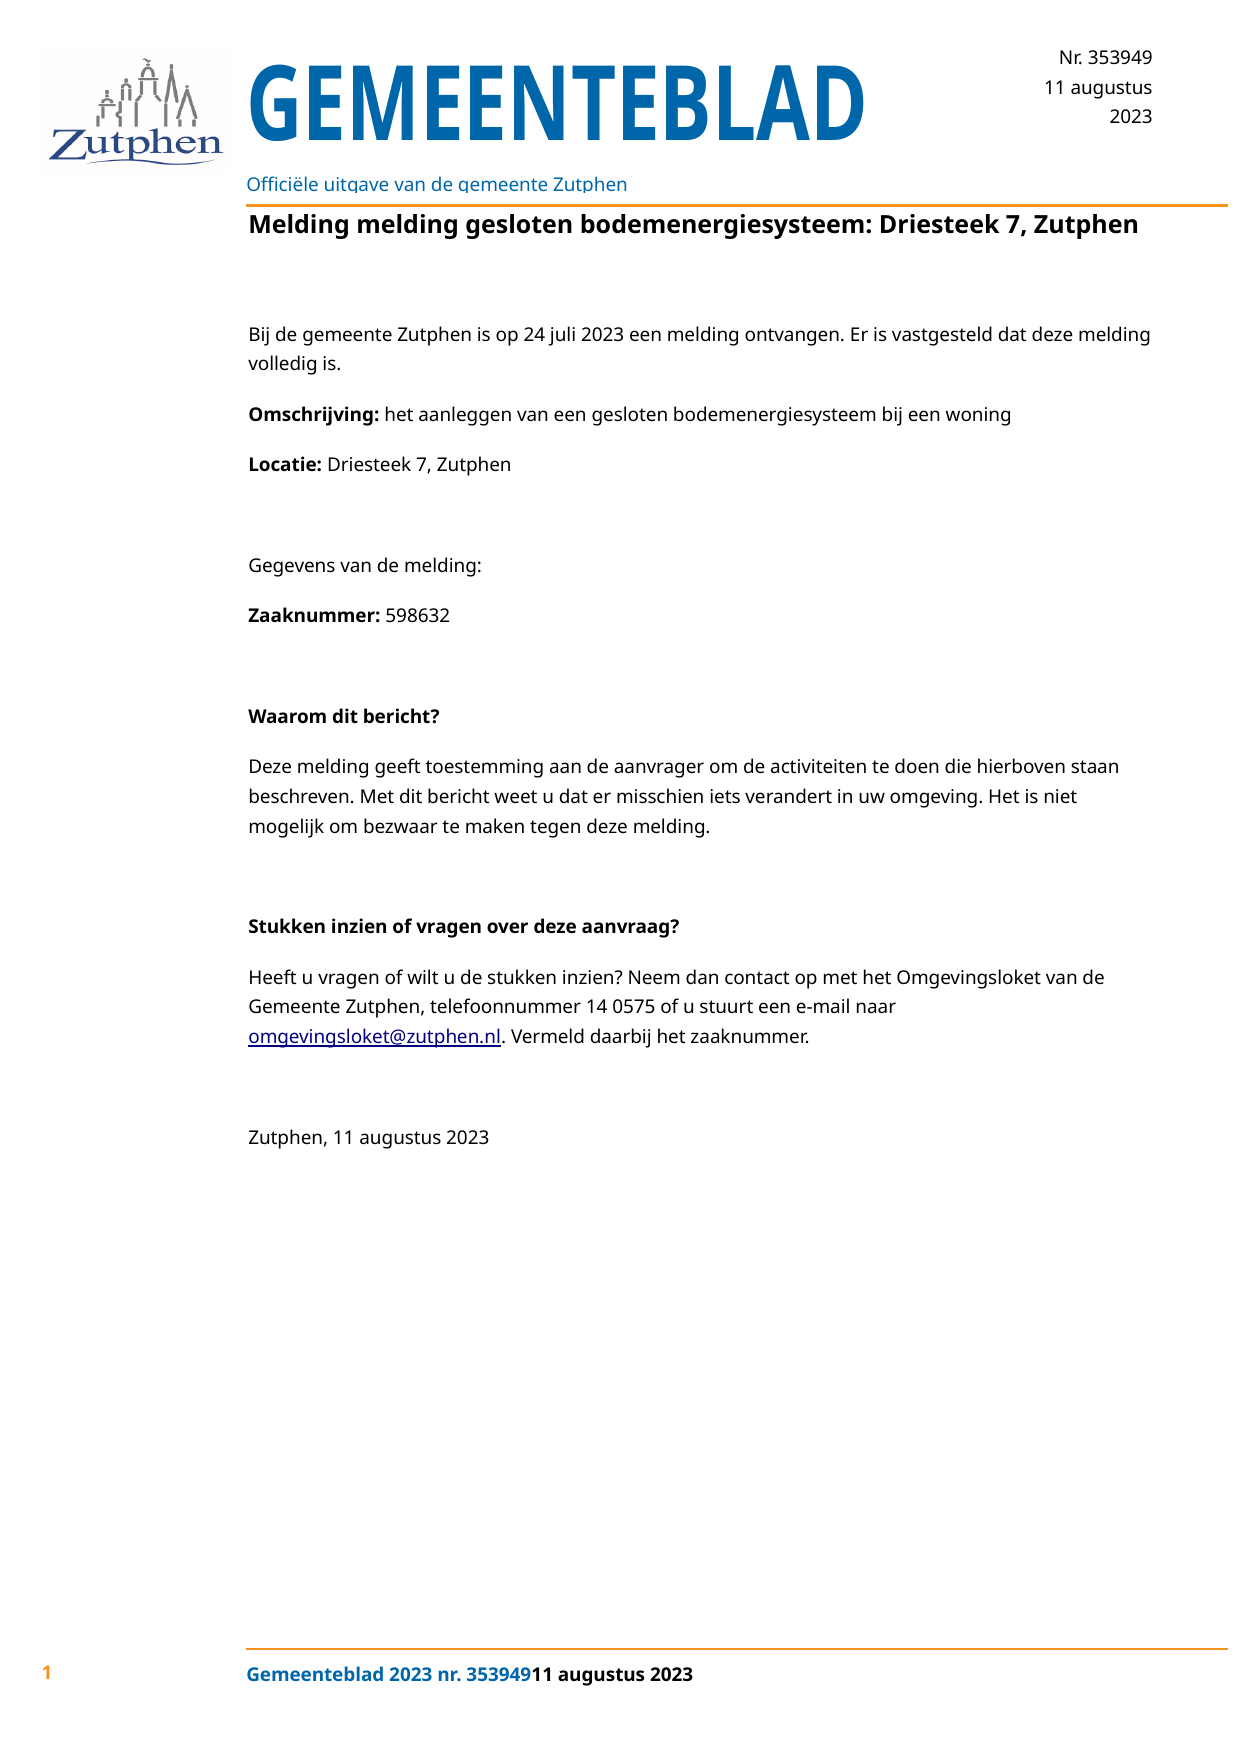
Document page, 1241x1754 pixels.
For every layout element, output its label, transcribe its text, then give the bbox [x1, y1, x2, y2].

text Zutphen, 11 augustus 2023 [248, 1124, 1152, 1150]
text Stukken inzien of vragen over deze aanvraag? [248, 914, 1152, 939]
text Omschrijving: het aanleggen van een gesloten bodemenergiesysteem bij een woning [248, 401, 1152, 426]
text Deze melding geeft toestemming aan de aanvrager om de activiteiten te doen die hierboven staan beschreven. Met dit bericht weet u dat er misschien iets verandert in uw omgeving. Het is niet mogelijk om bezwaar te maken tegen deze melding. [248, 754, 1152, 838]
text Waarom dit bericht? [248, 703, 1152, 729]
text Bij de gemeente Zutphen is op 24 juli 2023 een melding ontvangen. Er is vastgesteld dat deze melding volledig is. [248, 321, 1152, 376]
text Heeft u vragen of wilt u de stukken inzien? Neem dan contact op met het Omgevingsloket van de Gemeente Zutphen, telefoonnummer 14 0575 of u stuurt een e-mail naar omgevingsloket@zutphen.nl. Vermeld daarbij het zaaknummer. [248, 964, 1152, 1049]
picture [41, 47, 231, 172]
text Gegevens van de melding: [248, 552, 1152, 578]
text Melding melding gesloten bodemenergiesysteem: Driesteek 7, Zutphen [248, 207, 1152, 241]
text Locatie: Driesteek 7, Zutphen [248, 451, 1152, 477]
text Zaaknummer: 598632 [248, 602, 1152, 628]
